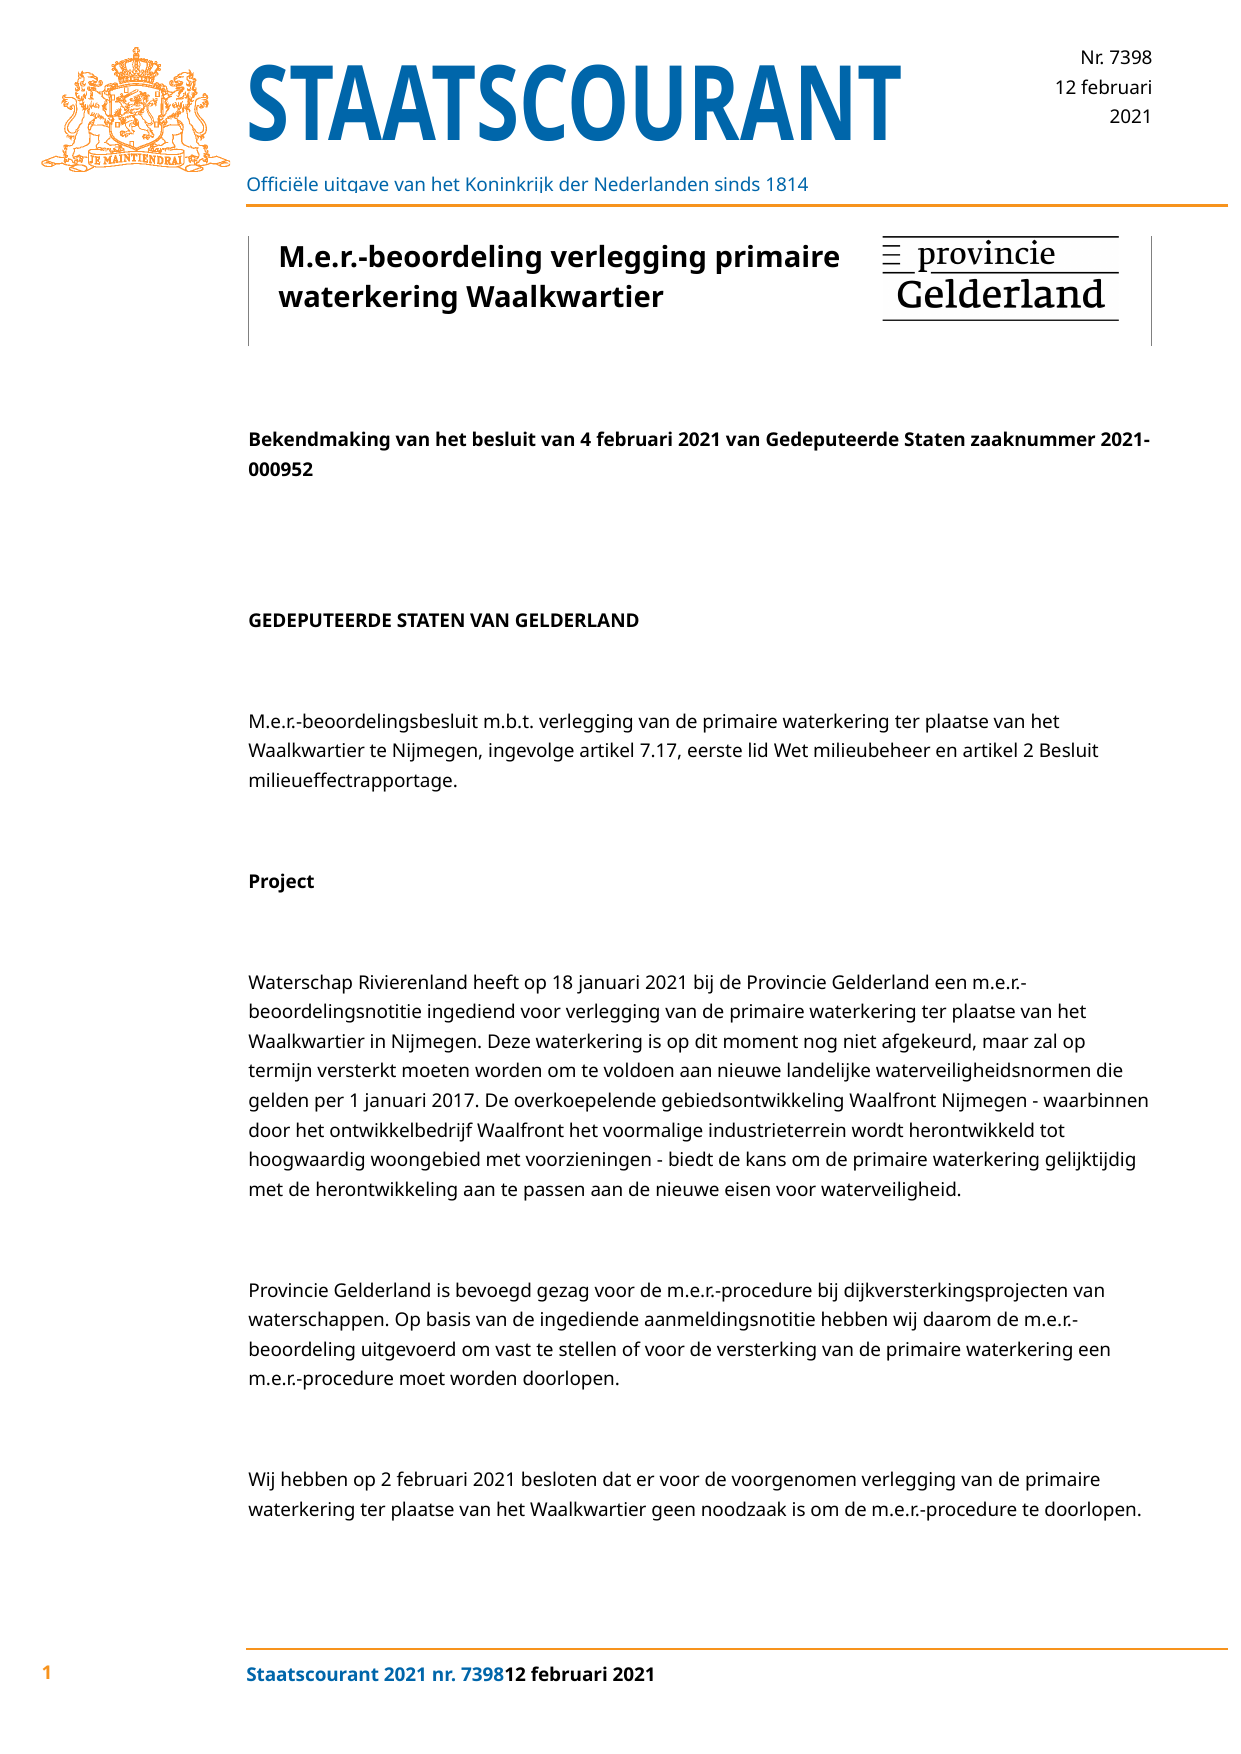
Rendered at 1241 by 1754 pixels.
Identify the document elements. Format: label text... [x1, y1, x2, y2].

text Waterschap Rivierenland heeft op 18 januari 2021 bij de Provincie Gelderland een m.e.r.-beoordelingsnotitie ingediend voor verlegging van de primaire waterkering ter plaatse van het Waalkwartier in Nijmegen. Deze waterkering is op dit moment nog niet afgekeurd, maar zal op termijn versterkt moeten worden om te voldoen aan nieuwe landelijke waterveiligheidsnormen die gelden per 1 januari 2017. De overkoepelende gebiedsontwikkeling Waalfront Nijmegen - waarbinnen door het ontwikkelbedrijf Waalfront het voormalige industrieterrein wordt herontwikkeld tot hoogwaardig woongebied met voorzieningen - biedt de kans om de primaire waterkering gelijktijdig met de herontwikkeling aan te passen aan de nieuwe eisen voor waterveiligheid. [248, 969, 1152, 1202]
picture [882, 236, 1119, 321]
text M.e.r.-beoordelingsbesluit m.b.t. verlegging van de primaire waterkering ter plaatse van het Waalkwartier te Nijmegen, ingevolge artikel 7.17, eerste lid Wet milieubeheer en artikel 2 Besluit milieueffectrapportage. [248, 708, 1152, 793]
text Wij hebben op 2 februari 2021 besloten dat er voor de voorgenomen verlegging van de primaire waterkering ter plaatse van het Waalkwartier geen noodzaak is om de m.e.r.-procedure te doorlopen. [248, 1466, 1152, 1522]
text Provincie Gelderland is bevoegd gezag voor de m.e.r.-procedure bij dijkversterkingsprojecten van waterschappen. Op basis van de ingediende aanmeldingsnotitie hebben wij daarom de m.e.r.-beoordeling uitgevoerd om vast te stellen of voor de versterking van de primaire waterkering een m.e.r.-procedure moet worden doorlopen. [248, 1277, 1152, 1391]
picture [41, 47, 231, 172]
table_header [850, 236, 1151, 346]
text Bekendmaking van het besluit van 4 februari 2021 van Gedeputeerde Staten zaaknummer 2021-000952 [248, 426, 1152, 482]
table_header M.e.r.-beoordeling verlegging primaire waterkering Waalkwartier [249, 236, 850, 346]
text Project [248, 868, 1152, 894]
text GEDEPUTEERDE STATEN VAN GELDERLAND [248, 607, 1152, 633]
